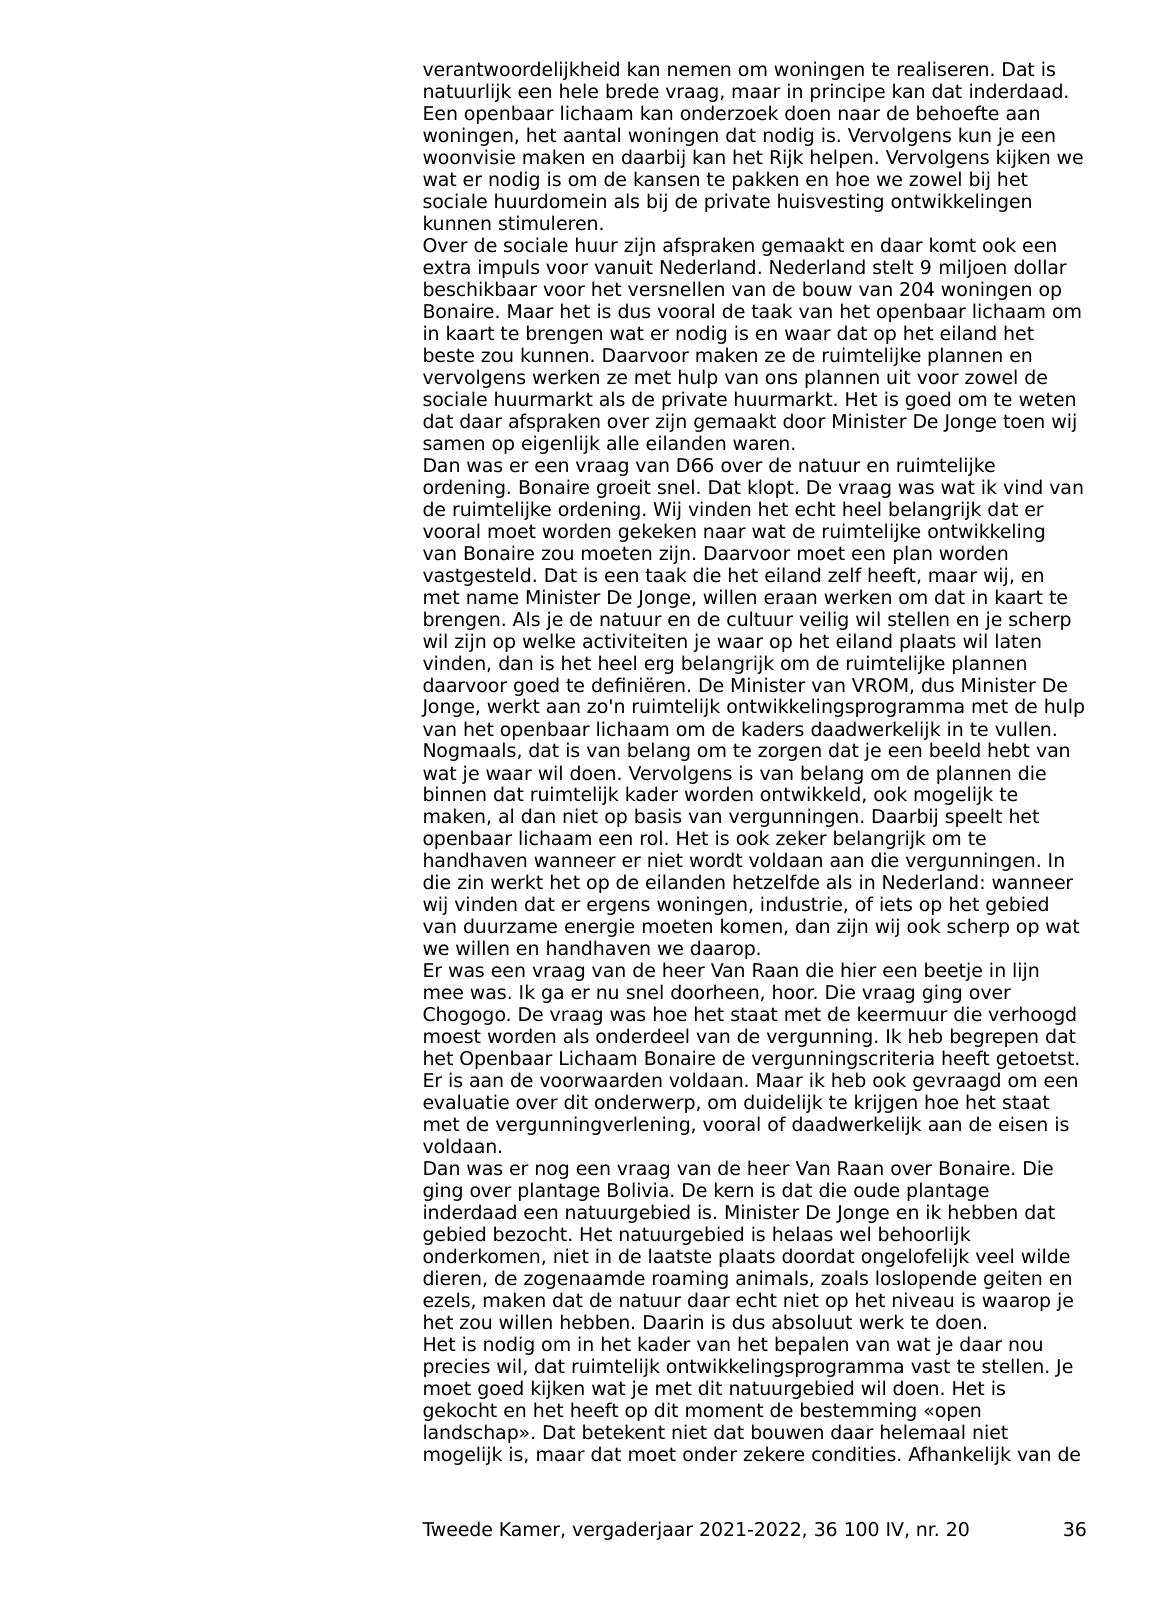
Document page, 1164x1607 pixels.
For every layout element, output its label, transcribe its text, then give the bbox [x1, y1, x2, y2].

text Het is nodig om in het kader van het bepalen van wat je daar nou precies wil, dat ruimtelijk ontwikkelingsprogramma vast te stellen. Je moet goed kijken wat je met dit natuurgebied wil doen. Het is gekocht en het heeft op dit moment de bestemming «open landschap». Dat betekent niet dat bouwen daar helemaal niet mogelijk is, maar dat moet onder zekere condities. Afhankelijk van de [422, 1334, 1087, 1466]
text verantwoordelijkheid kan nemen om woningen te realiseren. Dat is natuurlijk een hele brede vraag, maar in principe kan dat inderdaad. Een openbaar lichaam kan onderzoek doen naar de behoefte aan woningen, het aantal woningen dat nodig is. Vervolgens kun je een woonvisie maken en daarbij kan het Rijk helpen. Vervolgens kijken we wat er nodig is om de kansen te pakken en hoe we zowel bij het sociale huurdomein als bij de private huisvesting ontwikkelingen kunnen stimuleren. [422, 59, 1087, 235]
text Dan was er een vraag van D66 over de natuur en ruimtelijke ordening. Bonaire groeit snel. Dat klopt. De vraag was wat ik vind van de ruimtelijke ordening. Wij vinden het echt heel belangrijk dat er vooral moet worden gekeken naar wat de ruimtelijke ontwikkeling van Bonaire zou moeten zijn. Daarvoor moet een plan worden vastgesteld. Dat is een taak die het eiland zelf heeft, maar wij, en met name Minister De Jonge, willen eraan werken om dat in kaart te brengen. Als je de natuur en de cultuur veilig wil stellen en je scherp wil zijn op welke activiteiten je waar op het eiland plaats wil laten vinden, dan is het heel erg belangrijk om de ruimtelijke plannen daarvoor goed te definiëren. De Minister van VROM, dus Minister De Jonge, werkt aan zo'n ruimtelijk ontwikkelingsprogramma met de hulp van het openbaar lichaam om de kaders daadwerkelijk in te vullen. Nogmaals, dat is van belang om te zorgen dat je een beeld hebt van wat je waar wil doen. Vervolgens is van belang om de plannen die binnen dat ruimtelijk kader worden ontwikkeld, ook mogelijk te maken, al dan niet op basis van vergunningen. Daarbij speelt het openbaar lichaam een rol. Het is ook zeker belangrijk om te handhaven wanneer er niet wordt voldaan aan die vergunningen. In die zin werkt het op de eilanden hetzelfde als in Nederland: wanneer wij vinden dat er ergens woningen, industrie, of iets op het gebied van duurzame energie moeten komen, dan zijn wij ook scherp op wat we willen en handhaven we daarop. [422, 455, 1087, 960]
text Er was een vraag van de heer Van Raan die hier een beetje in lijn mee was. Ik ga er nu snel doorheen, hoor. Die vraag ging over Chogogo. De vraag was hoe het staat met de keermuur die verhoogd moest worden als onderdeel van de vergunning. Ik heb begrepen dat het Openbaar Lichaam Bonaire de vergunningscriteria heeft getoetst. Er is aan de voorwaarden voldaan. Maar ik heb ook gevraagd om een evaluatie over dit onderwerp, om duidelijk te krijgen hoe het staat met de vergunningverlening, vooral of daadwerkelijk aan de eisen is voldaan. [422, 960, 1087, 1158]
text Dan was er nog een vraag van de heer Van Raan over Bonaire. Die ging over plantage Bolivia. De kern is dat die oude plantage inderdaad een natuurgebied is. Minister De Jonge en ik hebben dat gebied bezocht. Het natuurgebied is helaas wel behoorlijk onderkomen, niet in de laatste plaats doordat ongelofelijk veel wilde dieren, de zogenaamde roaming animals, zoals loslopende geiten en ezels, maken dat de natuur daar echt niet op het niveau is waarop je het zou willen hebben. Daarin is dus absoluut werk te doen. [422, 1158, 1087, 1334]
text Over de sociale huur zijn afspraken gemaakt en daar komt ook een extra impuls voor vanuit Nederland. Nederland stelt 9 miljoen dollar beschikbaar voor het versnellen van de bouw van 204 woningen op Bonaire. Maar het is dus vooral de taak van het openbaar lichaam om in kaart te brengen wat er nodig is en waar dat op het eiland het beste zou kunnen. Daarvoor maken ze de ruimtelijke plannen en vervolgens werken ze met hulp van ons plannen uit voor zowel de sociale huurmarkt als de private huurmarkt. Het is goed om te weten dat daar afspraken over zijn gemaakt door Minister De Jonge toen wij samen op eigenlijk alle eilanden waren. [422, 235, 1087, 455]
